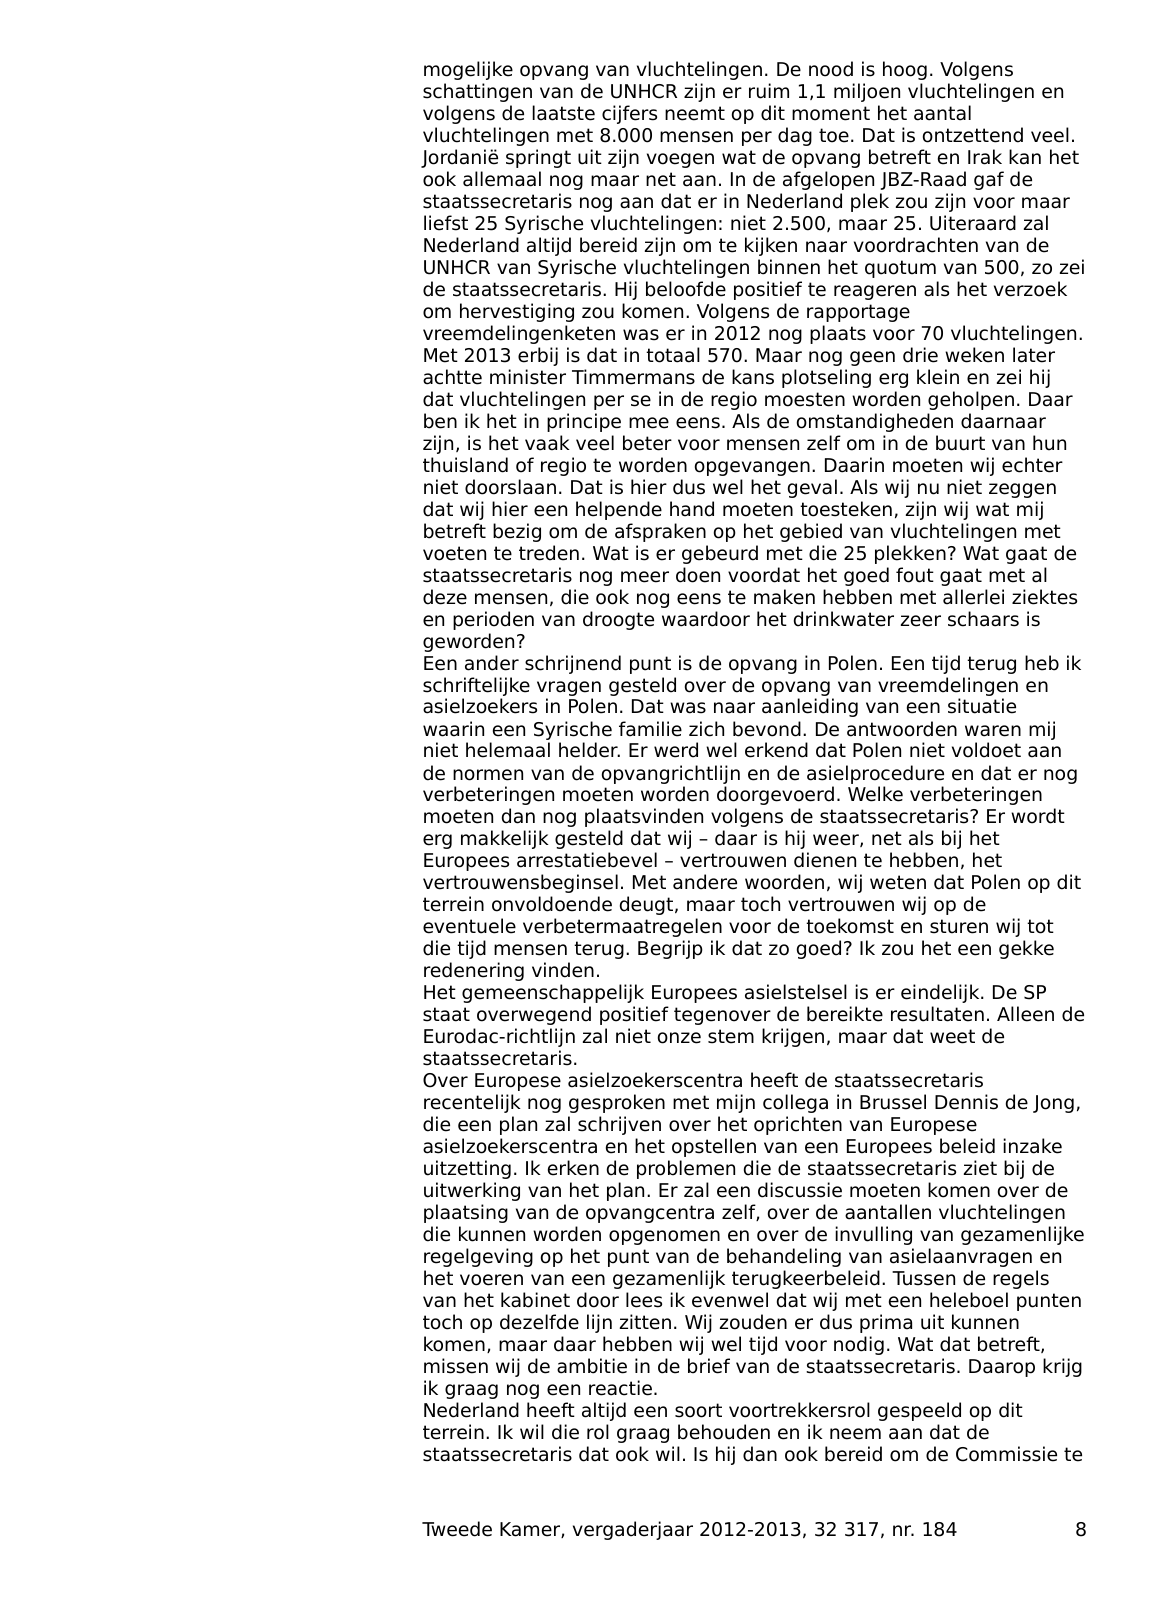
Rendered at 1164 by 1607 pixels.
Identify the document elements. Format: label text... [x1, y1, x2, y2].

text Het gemeenschappelijk Europees asielstelsel is er eindelijk. De SP staat overwegend positief tegenover de bereikte resultaten. Alleen de Eurodac-richtlijn zal niet onze stem krijgen, maar dat weet de staatssecretaris. [422, 982, 1087, 1070]
text mogelijke opvang van vluchtelingen. De nood is hoog. Volgens schattingen van de UNHCR zijn er ruim 1,1 miljoen vluchtelingen en volgens de laatste cijfers neemt op dit moment het aantal vluchtelingen met 8.000 mensen per dag toe. Dat is ontzettend veel. Jordanië springt uit zijn voegen wat de opvang betreft en Irak kan het ook allemaal nog maar net aan. In de afgelopen JBZ-Raad gaf de staatssecretaris nog aan dat er in Nederland plek zou zijn voor maar liefst 25 Syrische vluchtelingen: niet 2.500, maar 25. Uiteraard zal Nederland altijd bereid zijn om te kijken naar voordrachten van de UNHCR van Syrische vluchtelingen binnen het quotum van 500, zo zei de staatssecretaris. Hij beloofde positief te reageren als het verzoek om hervestiging zou komen. Volgens de rapportage vreemdelingenketen was er in 2012 nog plaats voor 70 vluchtelingen. Met 2013 erbij is dat in totaal 570. Maar nog geen drie weken later achtte minister Timmermans de kans plotseling erg klein en zei hij dat vluchtelingen per se in de regio moesten worden geholpen. Daar ben ik het in principe mee eens. Als de omstandigheden daarnaar zijn, is het vaak veel beter voor mensen zelf om in de buurt van hun thuisland of regio te worden opgevangen. Daarin moeten wij echter niet doorslaan. Dat is hier dus wel het geval. Als wij nu niet zeggen dat wij hier een helpende hand moeten toesteken, zijn wij wat mij betreft bezig om de afspraken op het gebied van vluchtelingen met voeten te treden. Wat is er gebeurd met die 25 plekken? Wat gaat de staatssecretaris nog meer doen voordat het goed fout gaat met al deze mensen, die ook nog eens te maken hebben met allerlei ziektes en perioden van droogte waardoor het drinkwater zeer schaars is geworden? [422, 59, 1087, 652]
text Nederland heeft altijd een soort voortrekkersrol gespeeld op dit terrein. Ik wil die rol graag behouden en ik neem aan dat de staatssecretaris dat ook wil. Is hij dan ook bereid om de Commissie te [422, 1400, 1087, 1466]
text Een ander schrijnend punt is de opvang in Polen. Een tijd terug heb ik schriftelijke vragen gesteld over de opvang van vreemdelingen en asielzoekers in Polen. Dat was naar aanleiding van een situatie waarin een Syrische familie zich bevond. De antwoorden waren mij niet helemaal helder. Er werd wel erkend dat Polen niet voldoet aan de normen van de opvangrichtlijn en de asielprocedure en dat er nog verbeteringen moeten worden doorgevoerd. Welke verbeteringen moeten dan nog plaatsvinden volgens de staatssecretaris? Er wordt erg makkelijk gesteld dat wij – daar is hij weer, net als bij het Europees arrestatiebevel – vertrouwen dienen te hebben, het vertrouwensbeginsel. Met andere woorden, wij weten dat Polen op dit terrein onvoldoende deugt, maar toch vertrouwen wij op de eventuele verbetermaatregelen voor de toekomst en sturen wij tot die tijd mensen terug. Begrijp ik dat zo goed? Ik zou het een gekke redenering vinden. [422, 652, 1087, 982]
text Over Europese asielzoekerscentra heeft de staatssecretaris recentelijk nog gesproken met mijn collega in Brussel Dennis de Jong, die een plan zal schrijven over het oprichten van Europese asielzoekerscentra en het opstellen van een Europees beleid inzake uitzetting. Ik erken de problemen die de staatssecretaris ziet bij de uitwerking van het plan. Er zal een discussie moeten komen over de plaatsing van de opvangcentra zelf, over de aantallen vluchtelingen die kunnen worden opgenomen en over de invulling van gezamenlijke regelgeving op het punt van de behandeling van asielaanvragen en het voeren van een gezamenlijk terugkeerbeleid. Tussen de regels van het kabinet door lees ik evenwel dat wij met een heleboel punten toch op dezelfde lijn zitten. Wij zouden er dus prima uit kunnen komen, maar daar hebben wij wel tijd voor nodig. Wat dat betreft, missen wij de ambitie in de brief van de staatssecretaris. Daarop krijg ik graag nog een reactie. [422, 1070, 1087, 1400]
